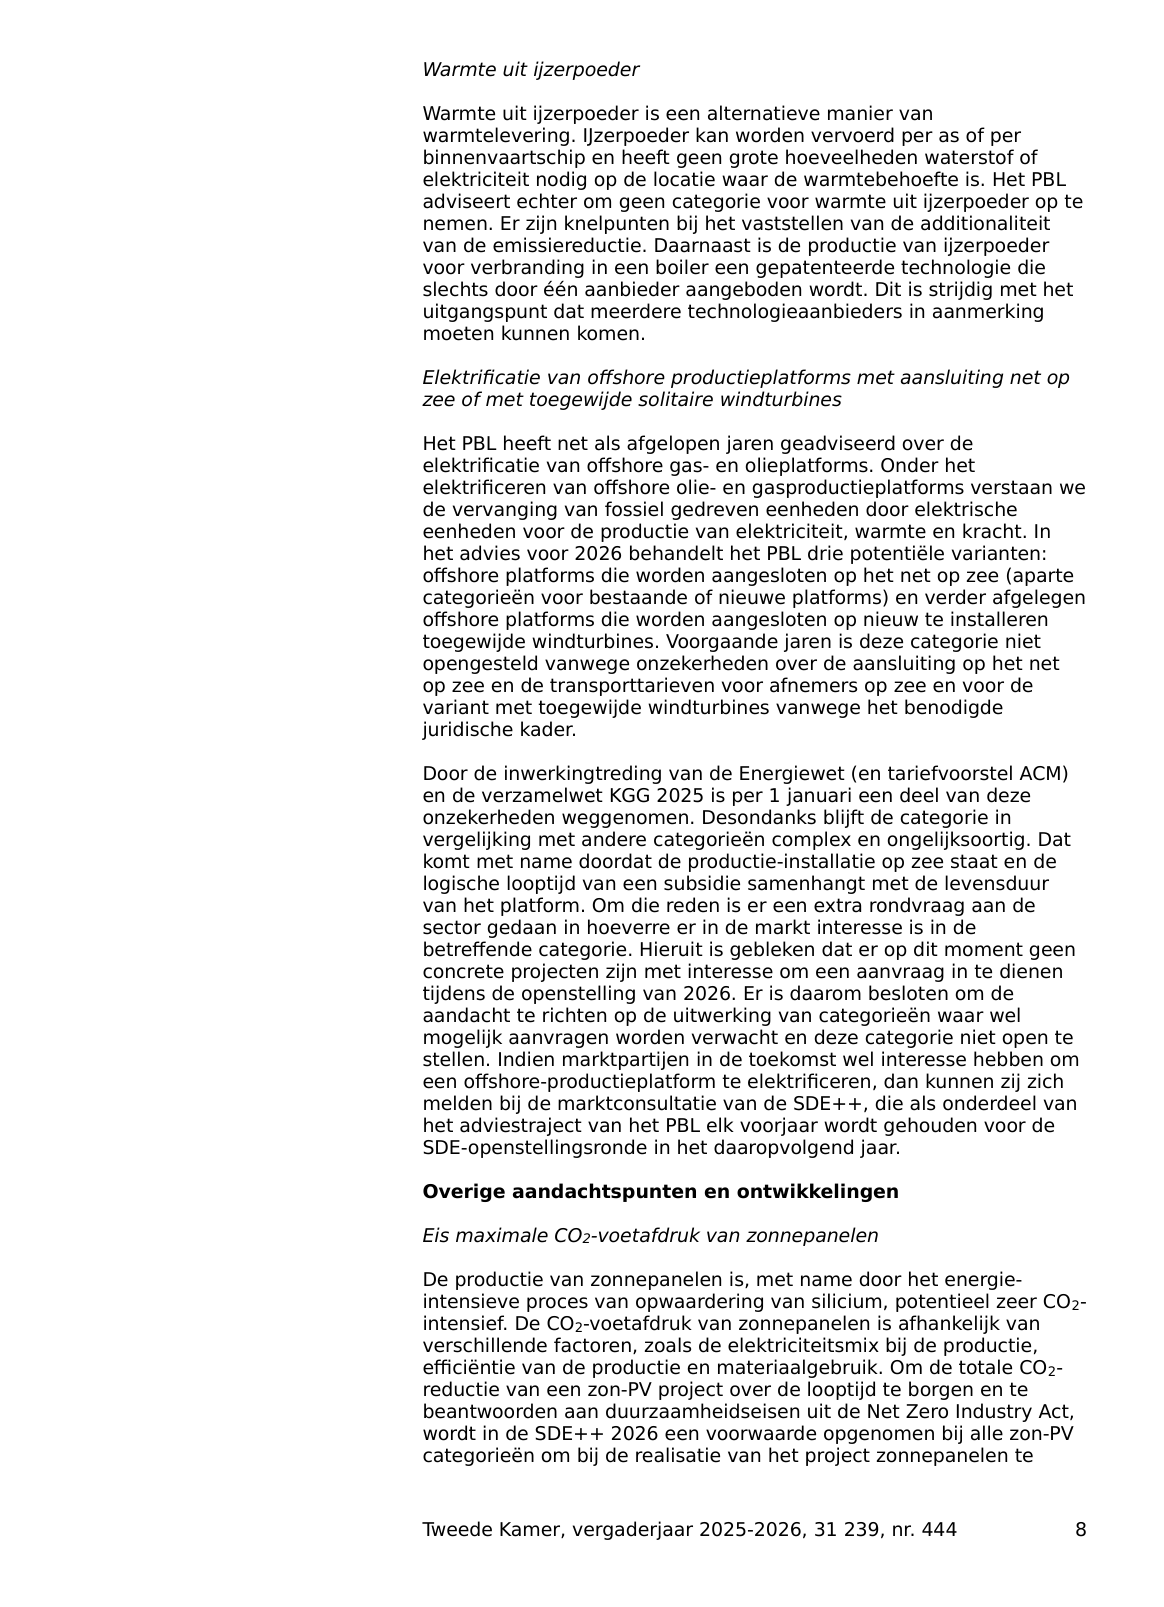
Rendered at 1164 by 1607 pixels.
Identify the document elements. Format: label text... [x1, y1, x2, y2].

text Door de inwerkingtreding van de Energiewet (en tariefvoorstel ACM) en de verzamelwet KGG 2025 is per 1 januari een deel van deze onzekerheden weggenomen. Desondanks blijft de categorie in vergelijking met andere categorieën complex en ongelijksoortig. Dat komt met name doordat de productie-installatie op zee staat en de logische looptijd van een subsidie samenhangt met de levensduur van het platform. Om die reden is er een extra rondvraag aan de sector gedaan in hoeverre er in de markt interesse is in de betreffende categorie. Hieruit is gebleken dat er op dit moment geen concrete projecten zijn met interesse om een aanvraag in te dienen tijdens de openstelling van 2026. Er is daarom besloten om de aandacht te richten op de uitwerking van categorieën waar wel mogelijk aanvragen worden verwacht en deze categorie niet open te stellen. Indien marktpartijen in de toekomst wel interesse hebben om een offshore-productieplatform te elektrificeren, dan kunnen zij zich melden bij de marktconsultatie van de SDE++, die als onderdeel van het adviestraject van het PBL elk voorjaar wordt gehouden voor de SDE-openstellingsronde in het daaropvolgend jaar. [422, 763, 1087, 1159]
subtitle Warmte uit ijzerpoeder [422, 59, 1087, 81]
text Warmte uit ijzerpoeder is een alternatieve manier van warmtelevering. IJzerpoeder kan worden vervoerd per as of per binnenvaartschip en heeft geen grote hoeveelheden waterstof of elektriciteit nodig op de locatie waar de warmtebehoefte is. Het PBL adviseert echter om geen categorie voor warmte uit ijzerpoeder op te nemen. Er zijn knelpunten bij het vaststellen van de additionaliteit van de emissiereductie. Daarnaast is de productie van ijzerpoeder voor verbranding in een boiler een gepatenteerde technologie die slechts door één aanbieder aangeboden wordt. Dit is strijdig met het uitgangspunt dat meerdere technologieaanbieders in aanmerking moeten kunnen komen. [422, 103, 1087, 345]
text Het PBL heeft net als afgelopen jaren geadviseerd over de elektrificatie van offshore gas- en olieplatforms. Onder het elektrificeren van offshore olie- en gasproductieplatforms verstaan we de vervanging van fossiel gedreven eenheden door elektrische eenheden voor de productie van elektriciteit, warmte en kracht. In het advies voor 2026 behandelt het PBL drie potentiële varianten: offshore platforms die worden aangesloten op het net op zee (aparte categorieën voor bestaande of nieuwe platforms) en verder afgelegen offshore platforms die worden aangesloten op nieuw te installeren toegewijde windturbines. Voorgaande jaren is deze categorie niet opengesteld vanwege onzekerheden over de aansluiting op het net op zee en de transporttarieven voor afnemers op zee en voor de variant met toegewijde windturbines vanwege het benodigde juridische kader. [422, 433, 1087, 741]
subtitle Overige aandachtspunten en ontwikkelingen [422, 1181, 1087, 1203]
subtitle Eis maximale CO2-voetafdruk van zonnepanelen [422, 1225, 1087, 1247]
text De productie van zonnepanelen is, met name door het energie-intensieve proces van opwaardering van silicium, potentieel zeer CO2-intensief. De CO2-voetafdruk van zonnepanelen is afhankelijk van verschillende factoren, zoals de elektriciteitsmix bij de productie, efficiëntie van de productie en materiaalgebruik. Om de totale CO2-reductie van een zon-PV project over de looptijd te borgen en te beantwoorden aan duurzaamheidseisen uit de Net Zero Industry Act, wordt in de SDE++ 2026 een voorwaarde opgenomen bij alle zon-PV categorieën om bij de realisatie van het project zonnepanelen te [422, 1269, 1087, 1467]
subtitle Elektrificatie van offshore productieplatforms met aansluiting net op zee of met toegewijde solitaire windturbines [422, 367, 1087, 411]
